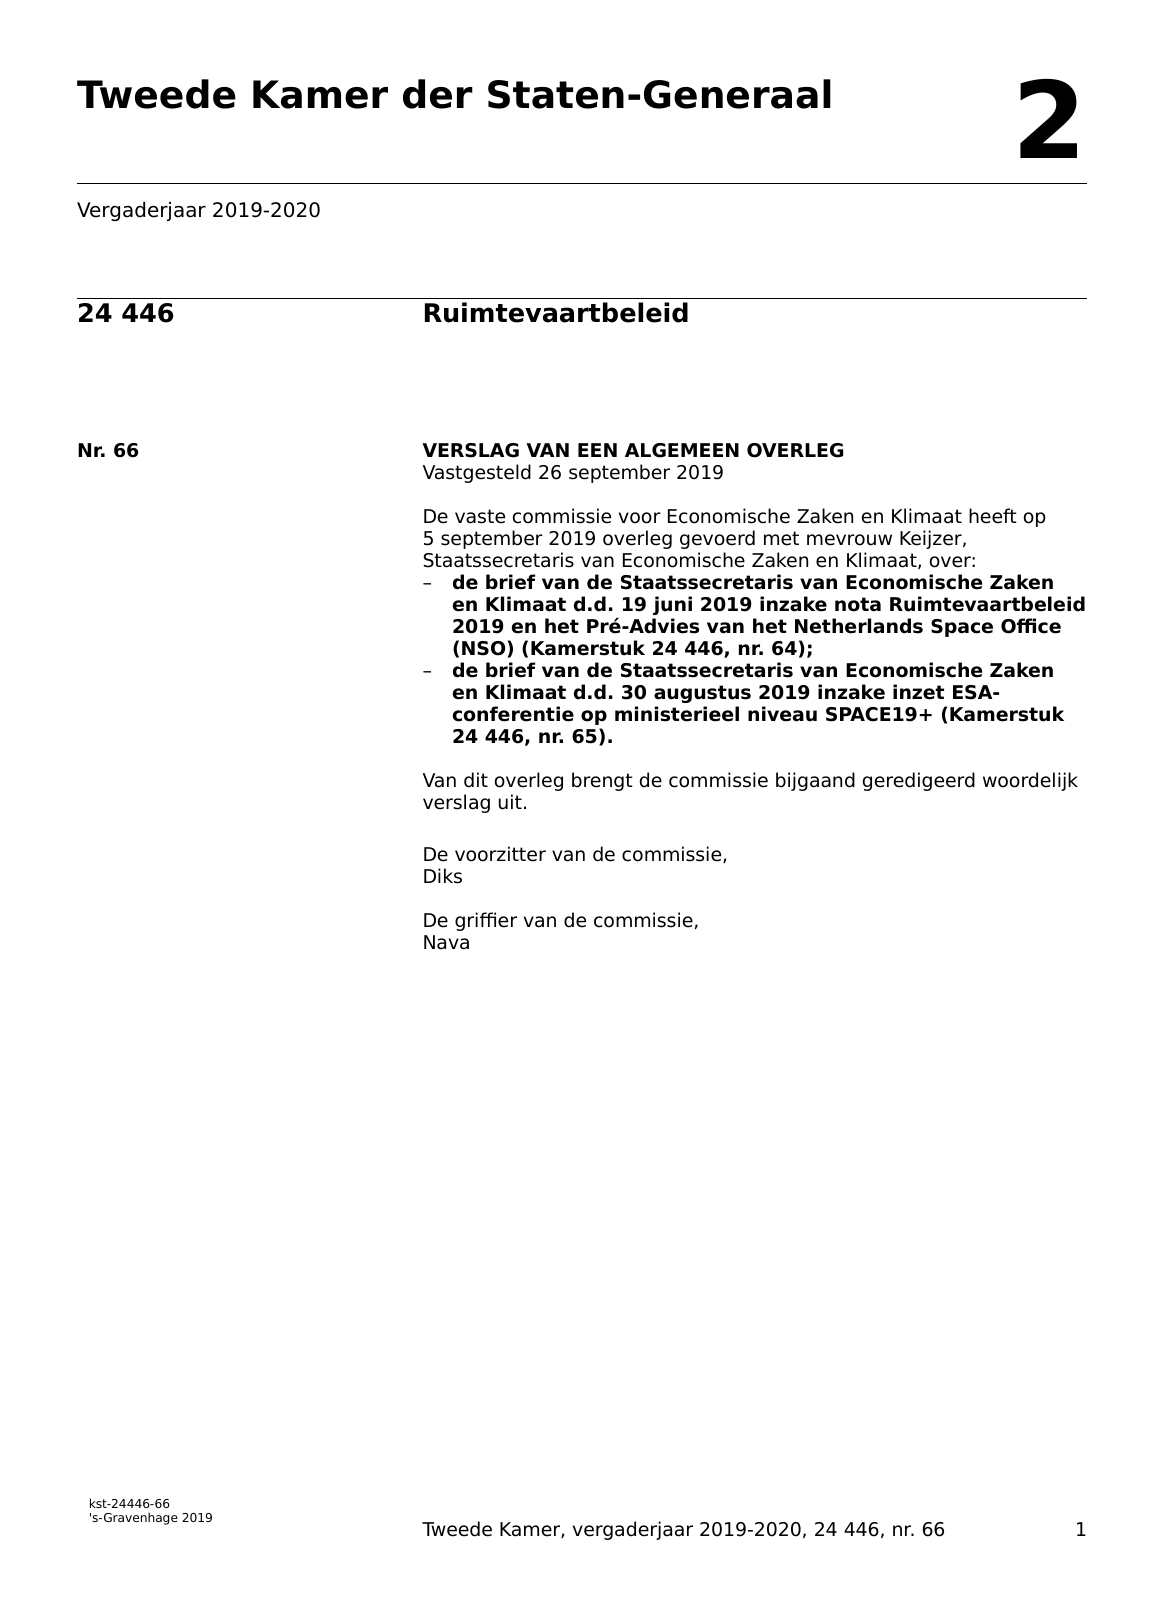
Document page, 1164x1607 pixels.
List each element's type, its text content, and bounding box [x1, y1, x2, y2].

table_cell Vergaderjaar 2019-2020 [77, 184, 1087, 298]
text – de brief van de Staatssecretaris van Economische Zaken en Klimaat d.d. 19 juni 2019 inzake nota Ruimtevaartbeleid 2019 en het Pré-Advies van het Netherlands Space Office (NSO) (Kamerstuk 24 446, nr. 64); [422, 572, 1087, 660]
text De griffier van de commissie, Nava [422, 910, 1087, 954]
text De vaste commissie voor Economische Zaken en Klimaat heeft op 5 september 2019 overleg gevoerd met mevrouw Keijzer, Staatssecretaris van Economische Zaken en Klimaat, over: [422, 506, 1087, 572]
subtitle Nr. 66 VERSLAG VAN EEN ALGEMEEN OVERLEG [77, 440, 1087, 462]
text Van dit overleg brengt de commissie bijgaand geredigeerd woordelijk verslag uit. [422, 770, 1087, 814]
text De voorzitter van de commissie, Diks [422, 844, 1087, 888]
subtitle 24 446 Ruimtevaartbeleid [77, 299, 1087, 329]
text kst-24446-66 [88, 1497, 323, 1511]
text 's-Gravenhage 2019 [88, 1511, 323, 1525]
text – de brief van de Staatssecretaris van Economische Zaken en Klimaat d.d. 30 augustus 2019 inzake inzet ESA-conferentie op ministerieel niveau SPACE19+ (Kamerstuk 24 446, nr. 65). [422, 660, 1087, 748]
table_header Tweede Kamer der Staten-Generaal [77, 59, 886, 183]
text Vastgesteld 26 september 2019 [422, 462, 1087, 484]
table_header 2 [886, 59, 1087, 183]
